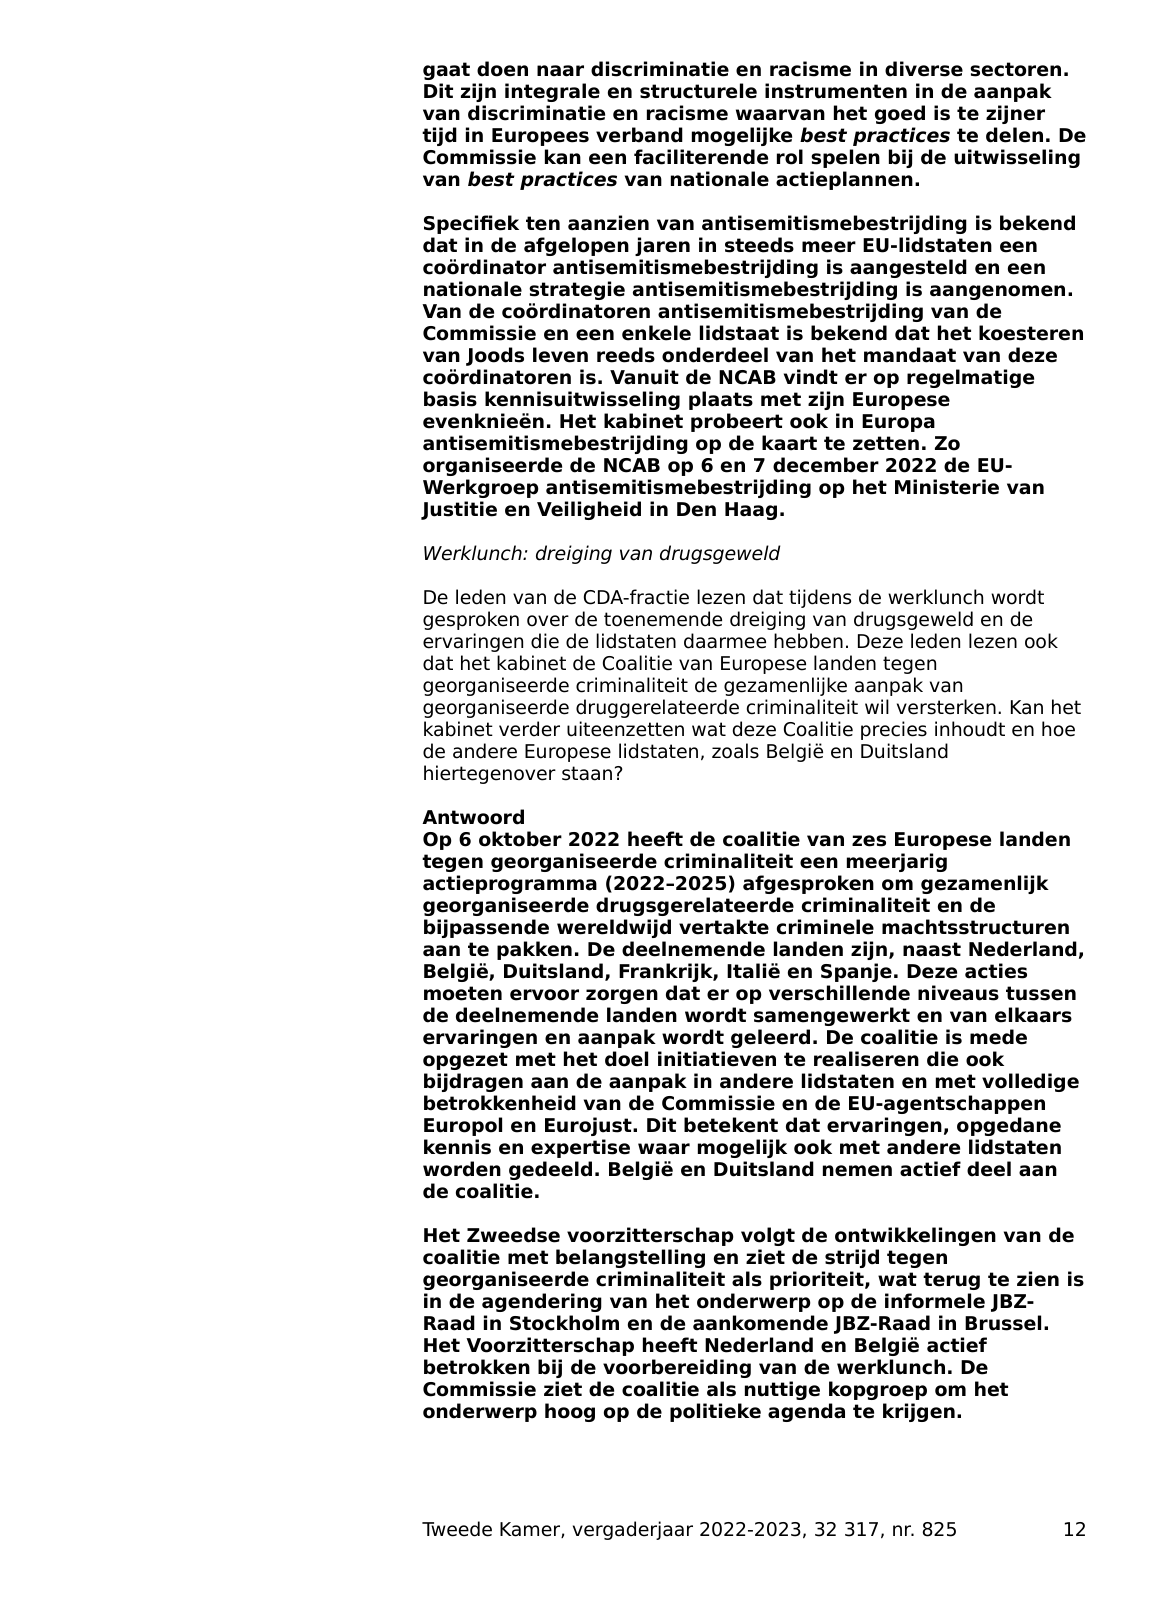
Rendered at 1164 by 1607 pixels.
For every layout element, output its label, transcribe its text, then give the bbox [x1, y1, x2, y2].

text Het Zweedse voorzitterschap volgt de ontwikkelingen van de coalitie met belangstelling en ziet de strijd tegen georganiseerde criminaliteit als prioriteit, wat terug te zien is in de agendering van het onderwerp op de informele JBZ-Raad in Stockholm en de aankomende JBZ-Raad in Brussel. Het Voorzitterschap heeft Nederland en België actief betrokken bij de voorbereiding van de werklunch. De Commissie ziet de coalitie als nuttige kopgroep om het onderwerp hoog op de politieke agenda te krijgen. [422, 1225, 1087, 1423]
text Specifiek ten aanzien van antisemitismebestrijding is bekend dat in de afgelopen jaren in steeds meer EU-lidstaten een coördinator antisemitismebestrijding is aangesteld en een nationale strategie antisemitismebestrijding is aangenomen. Van de coördinatoren antisemitismebestrijding van de Commissie en een enkele lidstaat is bekend dat het koesteren van Joods leven reeds onderdeel van het mandaat van deze coördinatoren is. Vanuit de NCAB vindt er op regelmatige basis kennisuitwisseling plaats met zijn Europese evenknieën. Het kabinet probeert ook in Europa antisemitismebestrijding op de kaart te zetten. Zo organiseerde de NCAB op 6 en 7 december 2022 de EU-Werkgroep antisemitismebestrijding op het Ministerie van Justitie en Veiligheid in Den Haag. [422, 213, 1087, 521]
text gaat doen naar discriminatie en racisme in diverse sectoren. Dit zijn integrale en structurele instrumenten in de aanpak van discriminatie en racisme waarvan het goed is te zijner tijd in Europees verband mogelijke best practices te delen. De Commissie kan een faciliterende rol spelen bij de uitwisseling van best practices van nationale actieplannen. [422, 59, 1087, 191]
subtitle Werklunch: dreiging van drugsgeweld [422, 543, 1087, 565]
text Antwoord [422, 807, 1087, 829]
text Op 6 oktober 2022 heeft de coalitie van zes Europese landen tegen georganiseerde criminaliteit een meerjarig actieprogramma (2022–2025) afgesproken om gezamenlijk georganiseerde drugsgerelateerde criminaliteit en de bijpassende wereldwijd vertakte criminele machtsstructuren aan te pakken. De deelnemende landen zijn, naast Nederland, België, Duitsland, Frankrijk, Italië en Spanje. Deze acties moeten ervoor zorgen dat er op verschillende niveaus tussen de deelnemende landen wordt samengewerkt en van elkaars ervaringen en aanpak wordt geleerd. De coalitie is mede opgezet met het doel initiatieven te realiseren die ook bijdragen aan de aanpak in andere lidstaten en met volledige betrokkenheid van de Commissie en de EU-agentschappen Europol en Eurojust. Dit betekent dat ervaringen, opgedane kennis en expertise waar mogelijk ook met andere lidstaten worden gedeeld. België en Duitsland nemen actief deel aan de coalitie. [422, 829, 1087, 1203]
text De leden van de CDA-fractie lezen dat tijdens de werklunch wordt gesproken over de toenemende dreiging van drugsgeweld en de ervaringen die de lidstaten daarmee hebben. Deze leden lezen ook dat het kabinet de Coalitie van Europese landen tegen georganiseerde criminaliteit de gezamenlijke aanpak van georganiseerde druggerelateerde criminaliteit wil versterken. Kan het kabinet verder uiteenzetten wat deze Coalitie precies inhoudt en hoe de andere Europese lidstaten, zoals België en Duitsland hiertegenover staan? [422, 587, 1087, 785]
